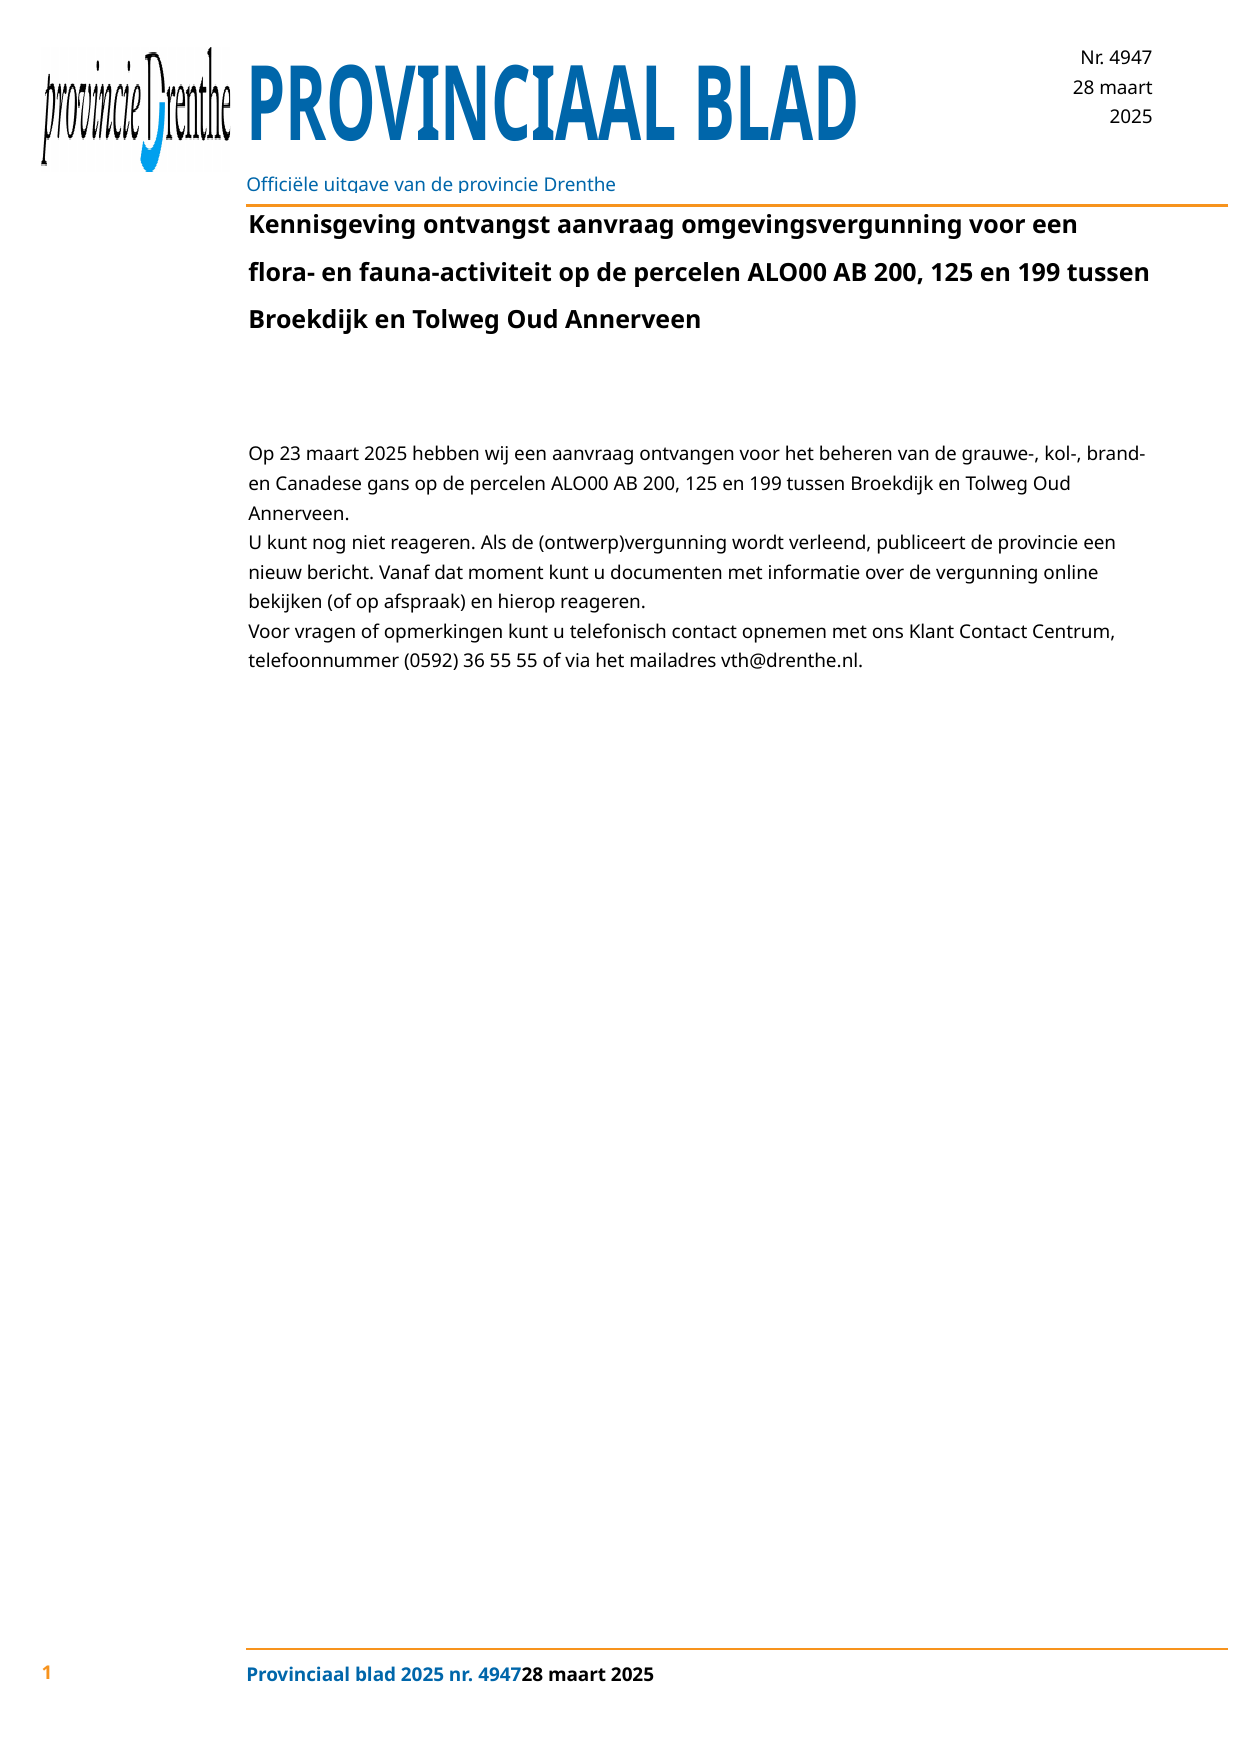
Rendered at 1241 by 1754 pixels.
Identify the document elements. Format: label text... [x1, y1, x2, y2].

text Kennisgeving ontvangst aanvraag omgevingsvergunning voor een flora- en fauna-activiteit op de percelen ALO00 AB 200, 125 en 199 tussen Broekdijk en Tolweg Oud Annerveen [248, 207, 1152, 336]
picture [41, 47, 231, 172]
text Op 23 maart 2025 hebben wij een aanvraag ontvangen voor het beheren van de grauwe-, kol-, brand- en Canadese gans op de percelen ALO00 AB 200, 125 en 199 tussen Broekdijk en Tolweg Oud Annerveen. [248, 441, 1152, 525]
text Voor vragen of opmerkingen kunt u telefonisch contact opnemen met ons Klant Contact Centrum, telefoonnummer (0592) 36 55 55 of via het mailadres vth@drenthe.nl. [248, 618, 1152, 673]
text U kunt nog niet reageren. Als de (ontwerp)vergunning wordt verleend, publiceert de provincie een nieuw bericht. Vanaf dat moment kunt u documenten met informatie over de vergunning online bekijken (of op afspraak) en hierop reageren. [248, 529, 1152, 614]
